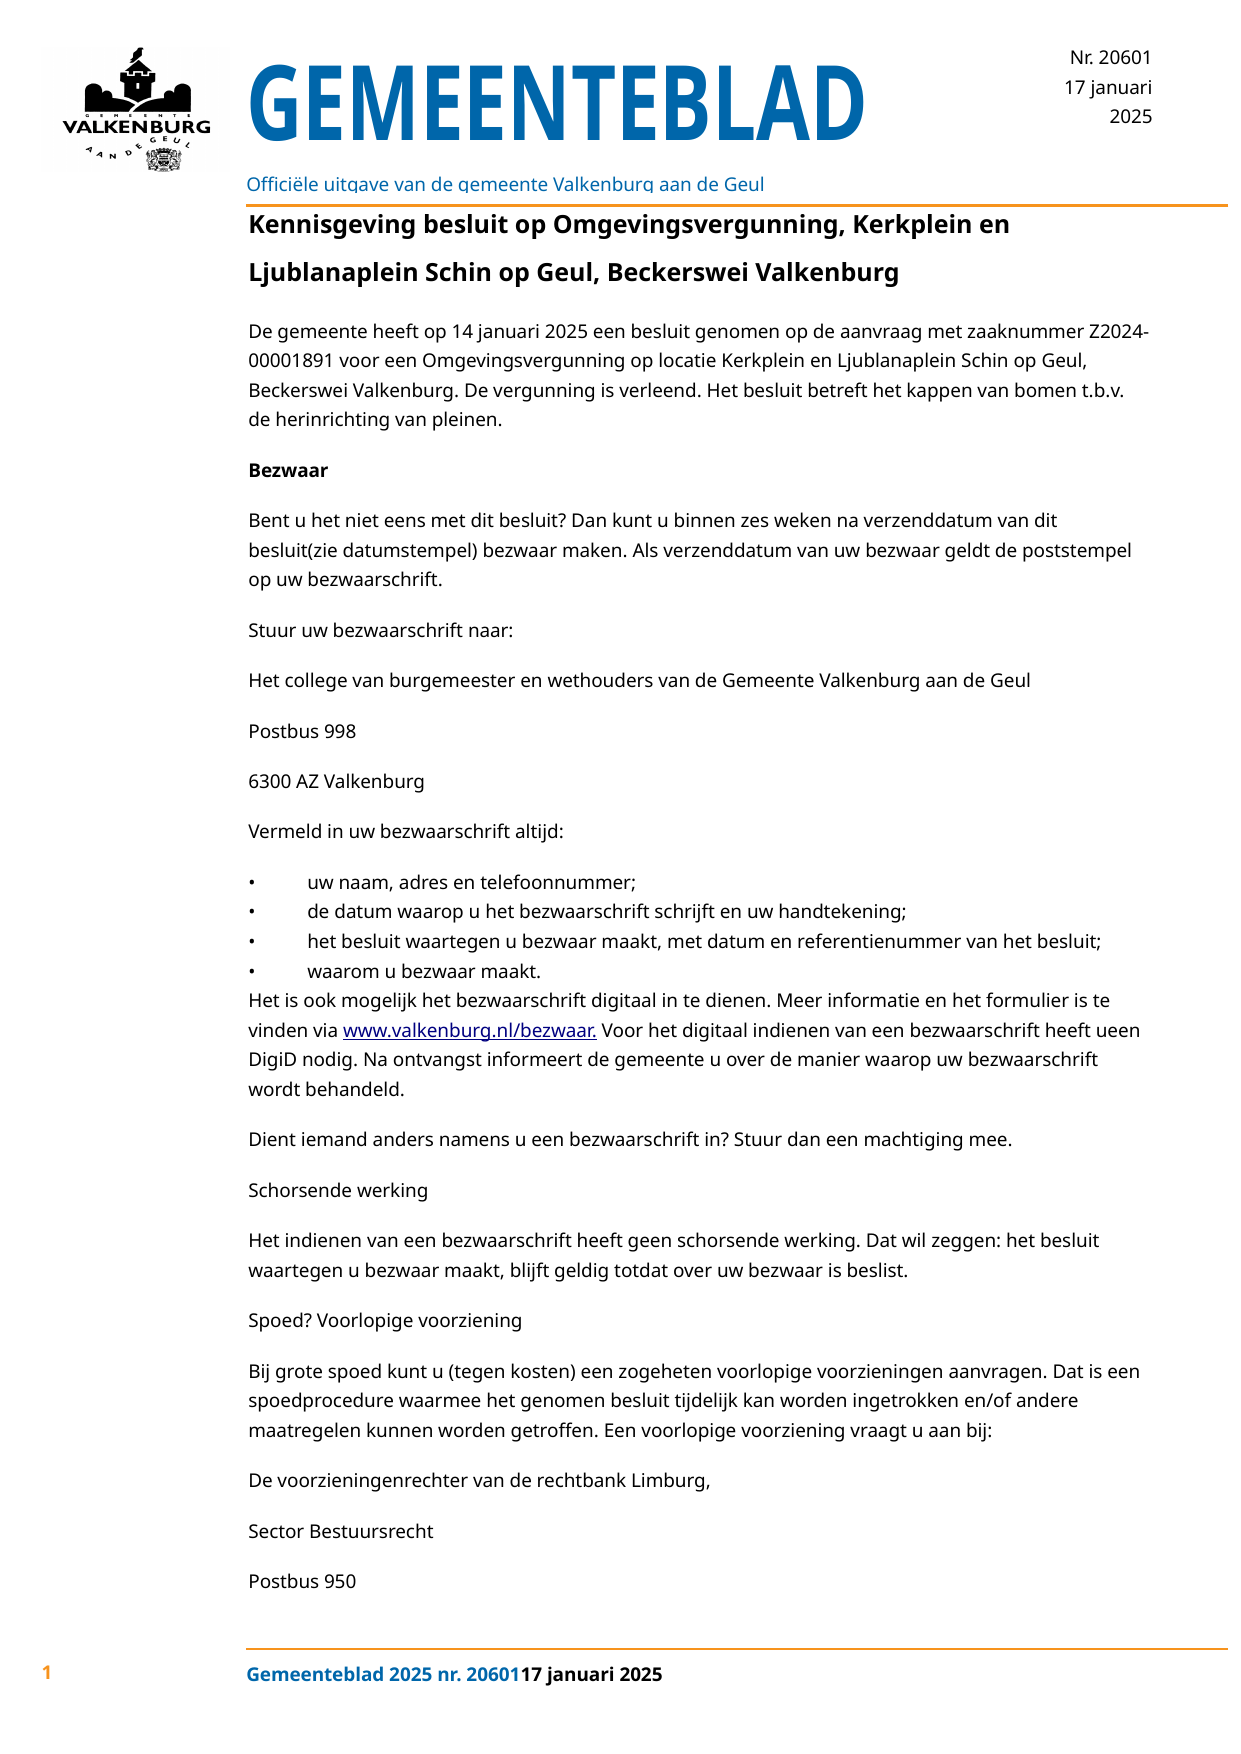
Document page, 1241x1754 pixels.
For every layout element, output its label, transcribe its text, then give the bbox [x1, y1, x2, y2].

text De gemeente heeft op 14 januari 2025 een besluit genomen op de aanvraag met zaaknummer Z2024-00001891 voor een Omgevingsvergunning op locatie Kerkplein en Ljublanaplein Schin op Geul, Beckerswei Valkenburg. De vergunning is verleend. Het besluit betreft het kappen van bomen t.b.v. de herinrichting van pleinen. [248, 318, 1152, 432]
text Vermeld in uw bezwaarschrift altijd: [248, 819, 1152, 844]
text Bij grote spoed kunt u (tegen kosten) een zogeheten voorlopige voorzieningen aanvragen. Dat is een spoedprocedure waarmee het genomen besluit tijdelijk kan worden ingetrokken en/of andere maatregelen kunnen worden getroffen. Een voorlopige voorziening vraagt u aan bij: [248, 1358, 1152, 1443]
text Schorsende werking [248, 1177, 1152, 1203]
text Kennisgeving besluit op Omgevingsvergunning, Kerkplein en Ljublanaplein Schin op Geul, Beckerswei Valkenburg [248, 207, 1152, 288]
text Bezwaar [248, 457, 1152, 483]
text Sector Bestuursrecht [248, 1518, 1152, 1544]
text Bent u het niet eens met dit besluit? Dan kunt u binnen zes weken na verzenddatum van dit besluit(zie datumstempel) bezwaar maken. Als verzenddatum van uw bezwaar geldt de poststempel op uw bezwaarschrift. [248, 507, 1152, 592]
text 6300 AZ Valkenburg [248, 768, 1152, 794]
text De voorzieningenrechter van de rechtbank Limburg, [248, 1467, 1152, 1493]
list het besluit waartegen u bezwaar maakt, met datum en referentienummer van het besluit; [248, 928, 1152, 954]
list waarom u bezwaar maakt. [248, 958, 1152, 984]
text Postbus 950 [248, 1568, 1152, 1594]
text Spoed? Voorlopige voorziening [248, 1307, 1152, 1333]
text Stuur uw bezwaarschrift naar: [248, 617, 1152, 643]
list uw naam, adres en telefoonnummer; [248, 869, 1152, 895]
text Het college van burgemeester en wethouders van de Gemeente Valkenburg aan de Geul [248, 667, 1152, 693]
text Het is ook mogelijk het bezwaarschrift digitaal in te dienen. Meer informatie en het formulier is te vinden via www.valkenburg.nl/bezwaar. Voor het digitaal indienen van een bezwaarschrift heeft ueen DigiD nodig. Na ontvangst informeert de gemeente u over de manier waarop uw bezwaarschrift wordt behandeld. [248, 987, 1152, 1102]
text Postbus 998 [248, 718, 1152, 744]
picture [41, 47, 231, 172]
text Dient iemand anders namens u een bezwaarschrift in? Stuur dan een machtiging mee. [248, 1127, 1152, 1152]
text Het indienen van een bezwaarschrift heeft geen schorsende werking. Dat wil zeggen: het besluit waartegen u bezwaar maakt, blijft geldig totdat over uw bezwaar is beslist. [248, 1227, 1152, 1283]
list de datum waarop u het bezwaarschrift schrijft en uw handtekening; [248, 899, 1152, 924]
